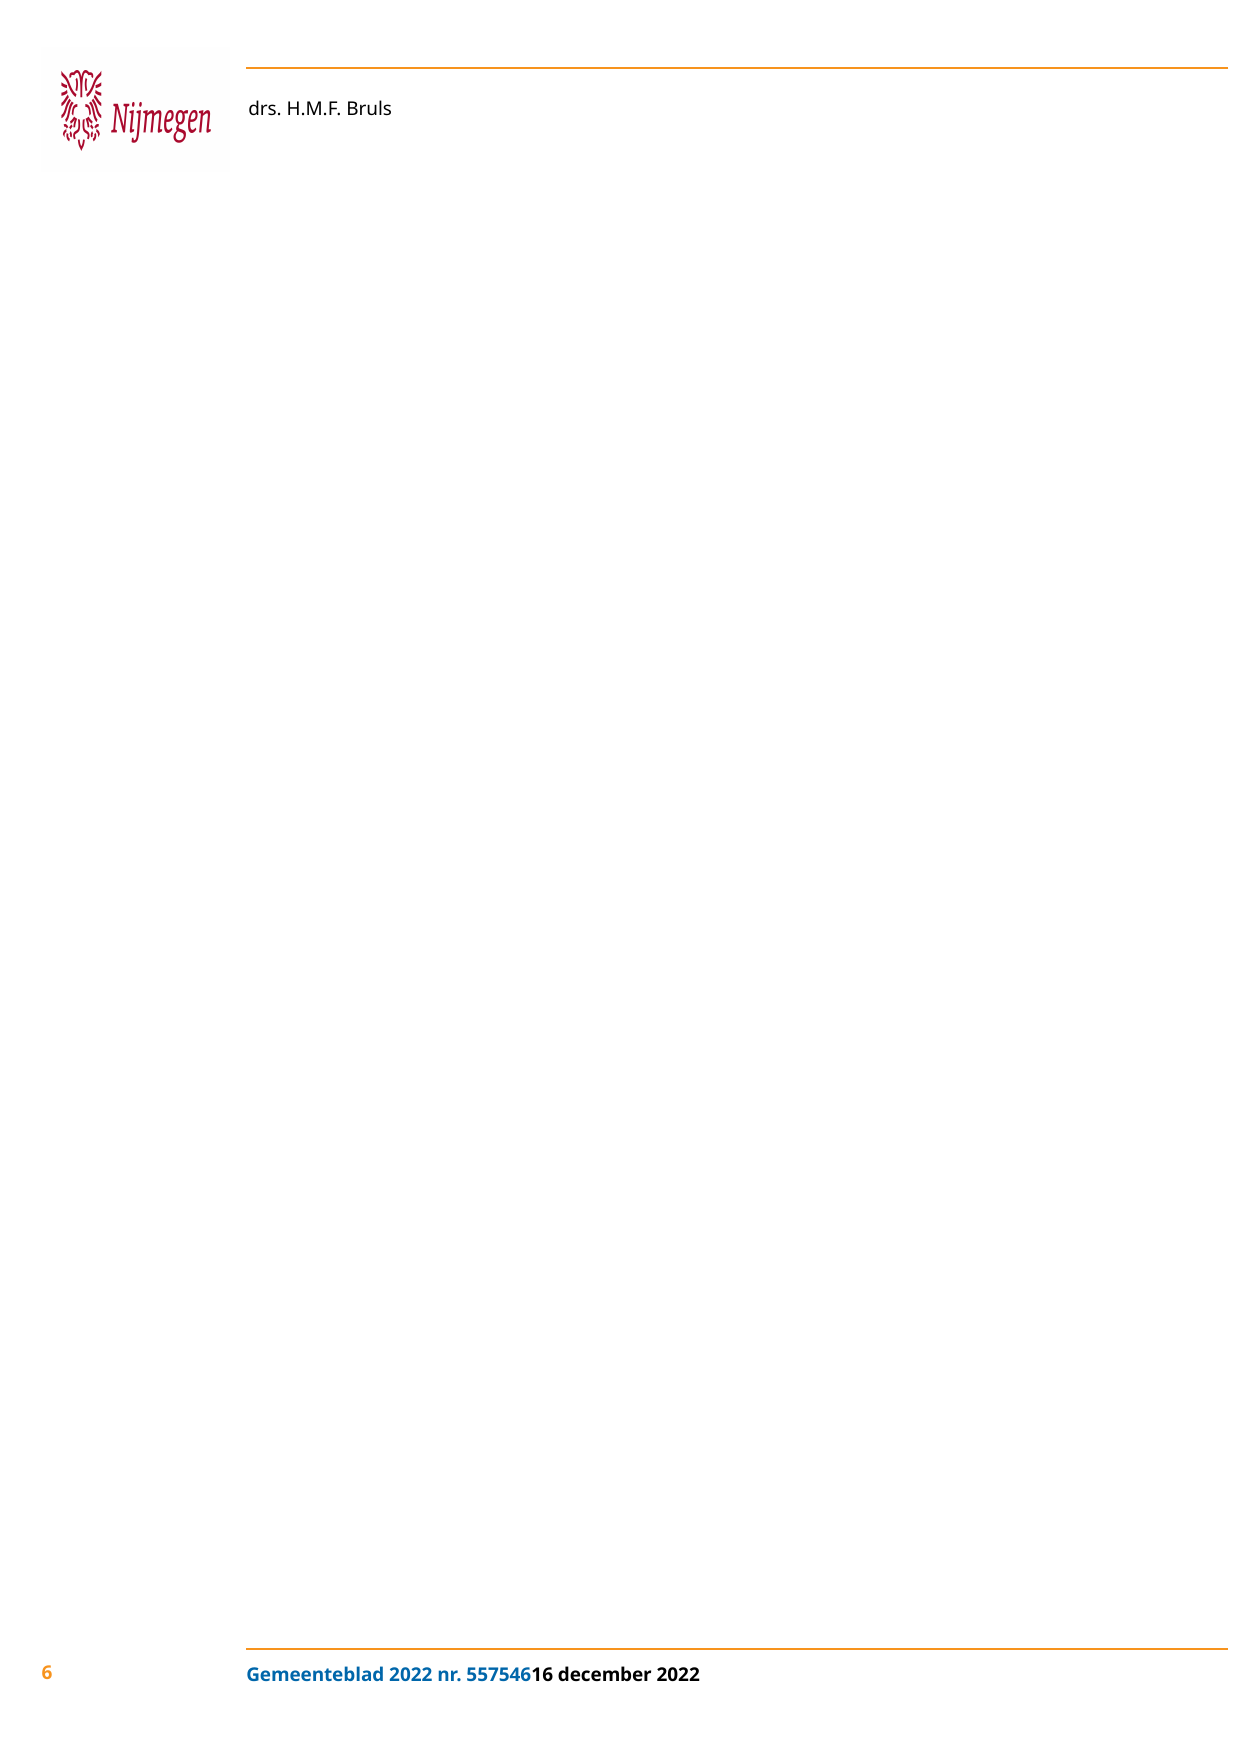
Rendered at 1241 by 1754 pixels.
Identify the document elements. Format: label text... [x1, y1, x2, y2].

picture [41, 47, 231, 172]
text drs. H.M.F. Bruls [248, 95, 1152, 121]
